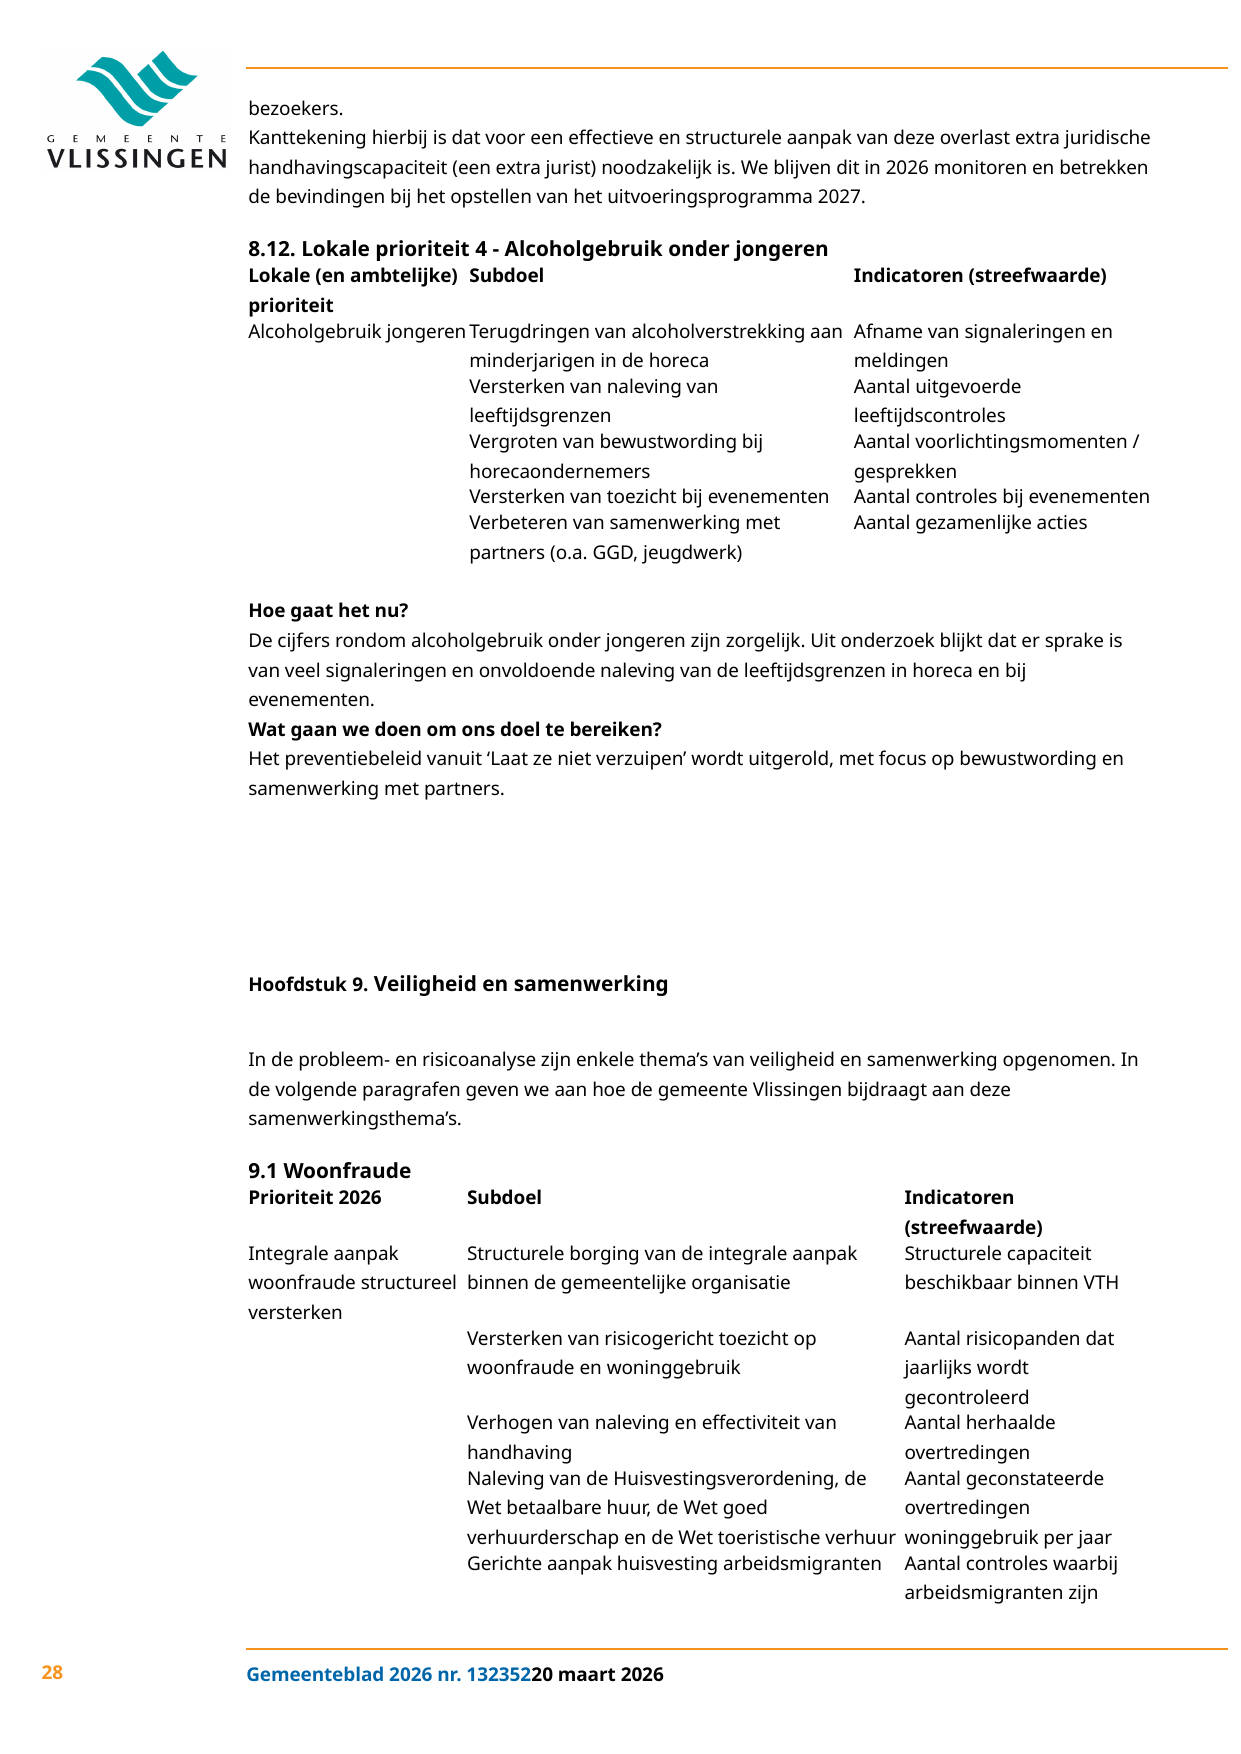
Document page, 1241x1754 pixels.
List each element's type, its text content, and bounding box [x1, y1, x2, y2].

text Kanttekening hierbij is dat voor een effectieve en structurele aanpak van deze overlast extra juridische handhavingscapaciteit (een extra jurist) noodzakelijk is. We blijven dit in 2026 monitoren en betrekken de bevindingen bij het opstellen van het uitvoeringsprogramma 2027. [248, 124, 1152, 209]
table_header Prioriteit 2026 [248, 1185, 467, 1240]
text De cijfers rondom alcoholgebruik onder jongeren zijn zorgelijk. Uit onderzoek blijkt dat er sprake is van veel signaleringen en onvoldoende naleving van de leeftijdsgrenzen in horeca en bij evenementen. [248, 627, 1152, 712]
table_cell Vergroten van bewustwording bij horecaondernemers [469, 429, 854, 484]
table_cell Verhogen van naleving en effectiviteit van handhaving [467, 1410, 904, 1465]
table_cell Aantal risicopanden dat jaarlijks wordt gecontroleerd [904, 1325, 1152, 1409]
table_cell Afname van signaleringen en meldingen [854, 318, 1152, 373]
table_cell Integrale aanpak woonfraude structureel versterken [248, 1240, 467, 1325]
text Hoofdstuk 9. Veiligheid en samenwerking [248, 969, 1152, 997]
table_cell [248, 1325, 467, 1409]
table_cell Naleving van de Huisvestingsverordening, de Wet betaalbare huur, de Wet goed verhuurderschap en de Wet toeristische verhuur [467, 1465, 904, 1550]
table_cell Versterken van naleving van leeftijdsgrenzen [469, 373, 854, 428]
table_cell [248, 510, 469, 565]
text bezoekers. [248, 95, 1152, 121]
table_header Indicatoren (streefwaarde) [854, 263, 1152, 318]
text Het preventiebeleid vanuit ‘Laat ze niet verzuipen’ wordt uitgerold, met focus op bewustwording en samenwerking met partners. [248, 746, 1152, 801]
text 8.12. Lokale prioriteit 4 - Alcoholgebruik onder jongeren [248, 234, 1152, 262]
text 9.1 Woonfraude [248, 1156, 1152, 1184]
table_cell Alcoholgebruik jongeren [248, 318, 469, 373]
text In de probleem- en risicoanalyse zijn enkele thema’s van veiligheid en samenwerking opgenomen. In de volgende paragrafen geven we aan hoe de gemeente Vlissingen bijdraagt aan deze samenwerkingsthema’s. [248, 1046, 1152, 1131]
table_cell Aantal geconstateerde overtredingen woninggebruik per jaar [904, 1465, 1152, 1550]
table_cell Aantal gezamenlijke acties [854, 510, 1152, 565]
table_cell Versterken van toezicht bij evenementen [469, 484, 854, 509]
table_header Lokale (en ambtelijke) prioriteit [248, 263, 469, 318]
table_header Subdoel [469, 263, 854, 318]
table_cell Aantal voorlichtingsmomenten / gesprekken [854, 429, 1152, 484]
text Wat gaan we doen om ons doel te bereiken? [248, 716, 1152, 742]
table_cell Versterken van risicogericht toezicht op woonfraude en woninggebruik [467, 1325, 904, 1409]
table_cell Aantal controles bij evenementen [854, 484, 1152, 509]
table_header Indicatoren (streefwaarde) [904, 1185, 1152, 1240]
table_cell Structurele capaciteit beschikbaar binnen VTH [904, 1240, 1152, 1325]
table_cell [248, 373, 469, 428]
table_cell [248, 1550, 467, 1605]
table_cell [248, 1410, 467, 1465]
table_cell [248, 429, 469, 484]
picture [41, 47, 231, 172]
table_cell Aantal herhaalde overtredingen [904, 1410, 1152, 1465]
table_cell [248, 1465, 467, 1550]
table_cell Gerichte aanpak huisvesting arbeidsmigranten [467, 1550, 904, 1605]
table_cell Verbeteren van samenwerking met partners (o.a. GGD, jeugdwerk) [469, 510, 854, 565]
table_cell [248, 484, 469, 509]
text Hoe gaat het nu? [248, 598, 1152, 623]
table_cell Aantal uitgevoerde leeftijdscontroles [854, 373, 1152, 428]
table_cell Structurele borging van de integrale aanpak binnen de gemeentelijke organisatie [467, 1240, 904, 1325]
table_cell Aantal controles waarbij arbeidsmigranten zijn [904, 1550, 1152, 1605]
table_cell Terugdringen van alcoholverstrekking aan minderjarigen in de horeca [469, 318, 854, 373]
table_header Subdoel [467, 1185, 904, 1240]
